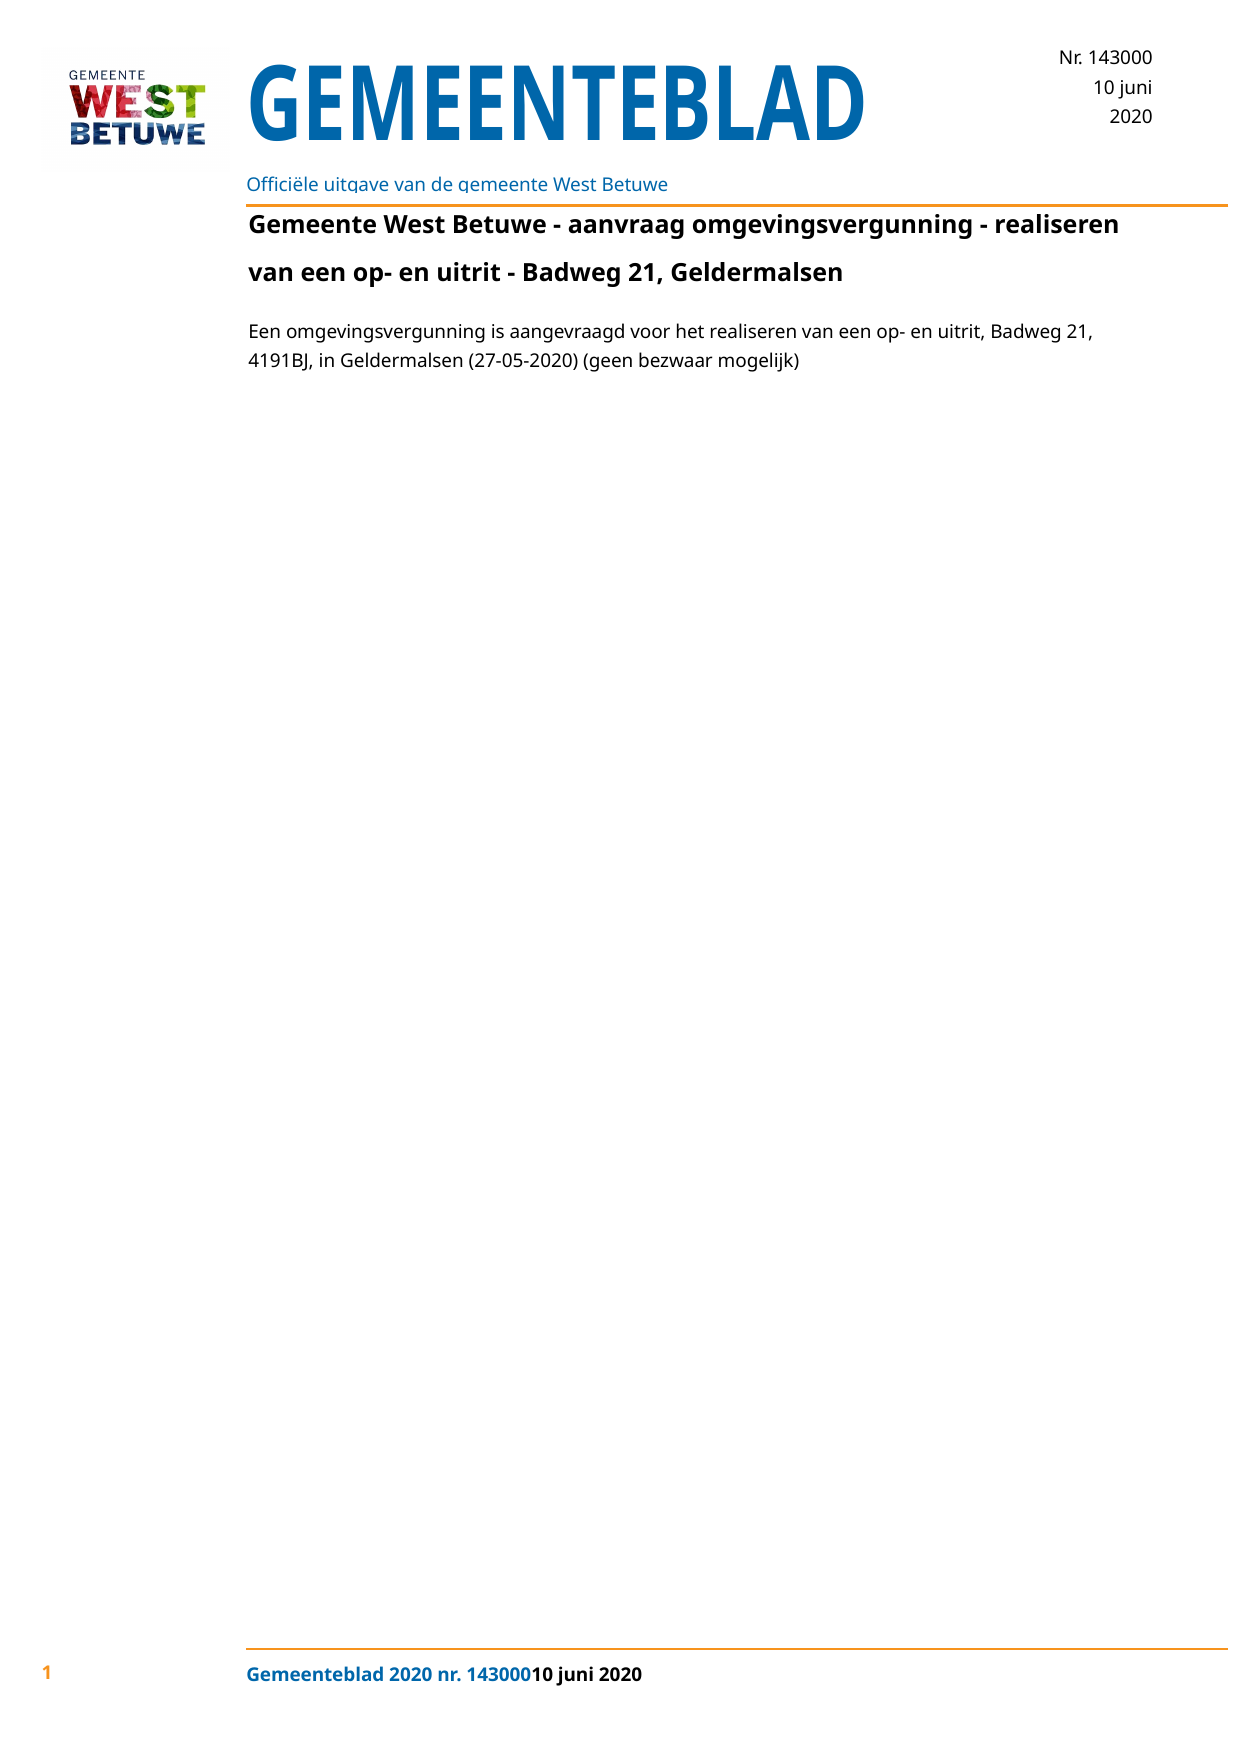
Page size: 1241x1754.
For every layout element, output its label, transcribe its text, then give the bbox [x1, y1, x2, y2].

picture [41, 47, 231, 172]
text Gemeente West Betuwe - aanvraag omgevingsvergunning - realiseren van een op- en uitrit - Badweg 21, Geldermalsen [248, 207, 1152, 288]
text Een omgevingsvergunning is aangevraagd voor het realiseren van een op- en uitrit, Badweg 21, 4191BJ, in Geldermalsen (27-05-2020) (geen bezwaar mogelijk) [248, 318, 1152, 373]
